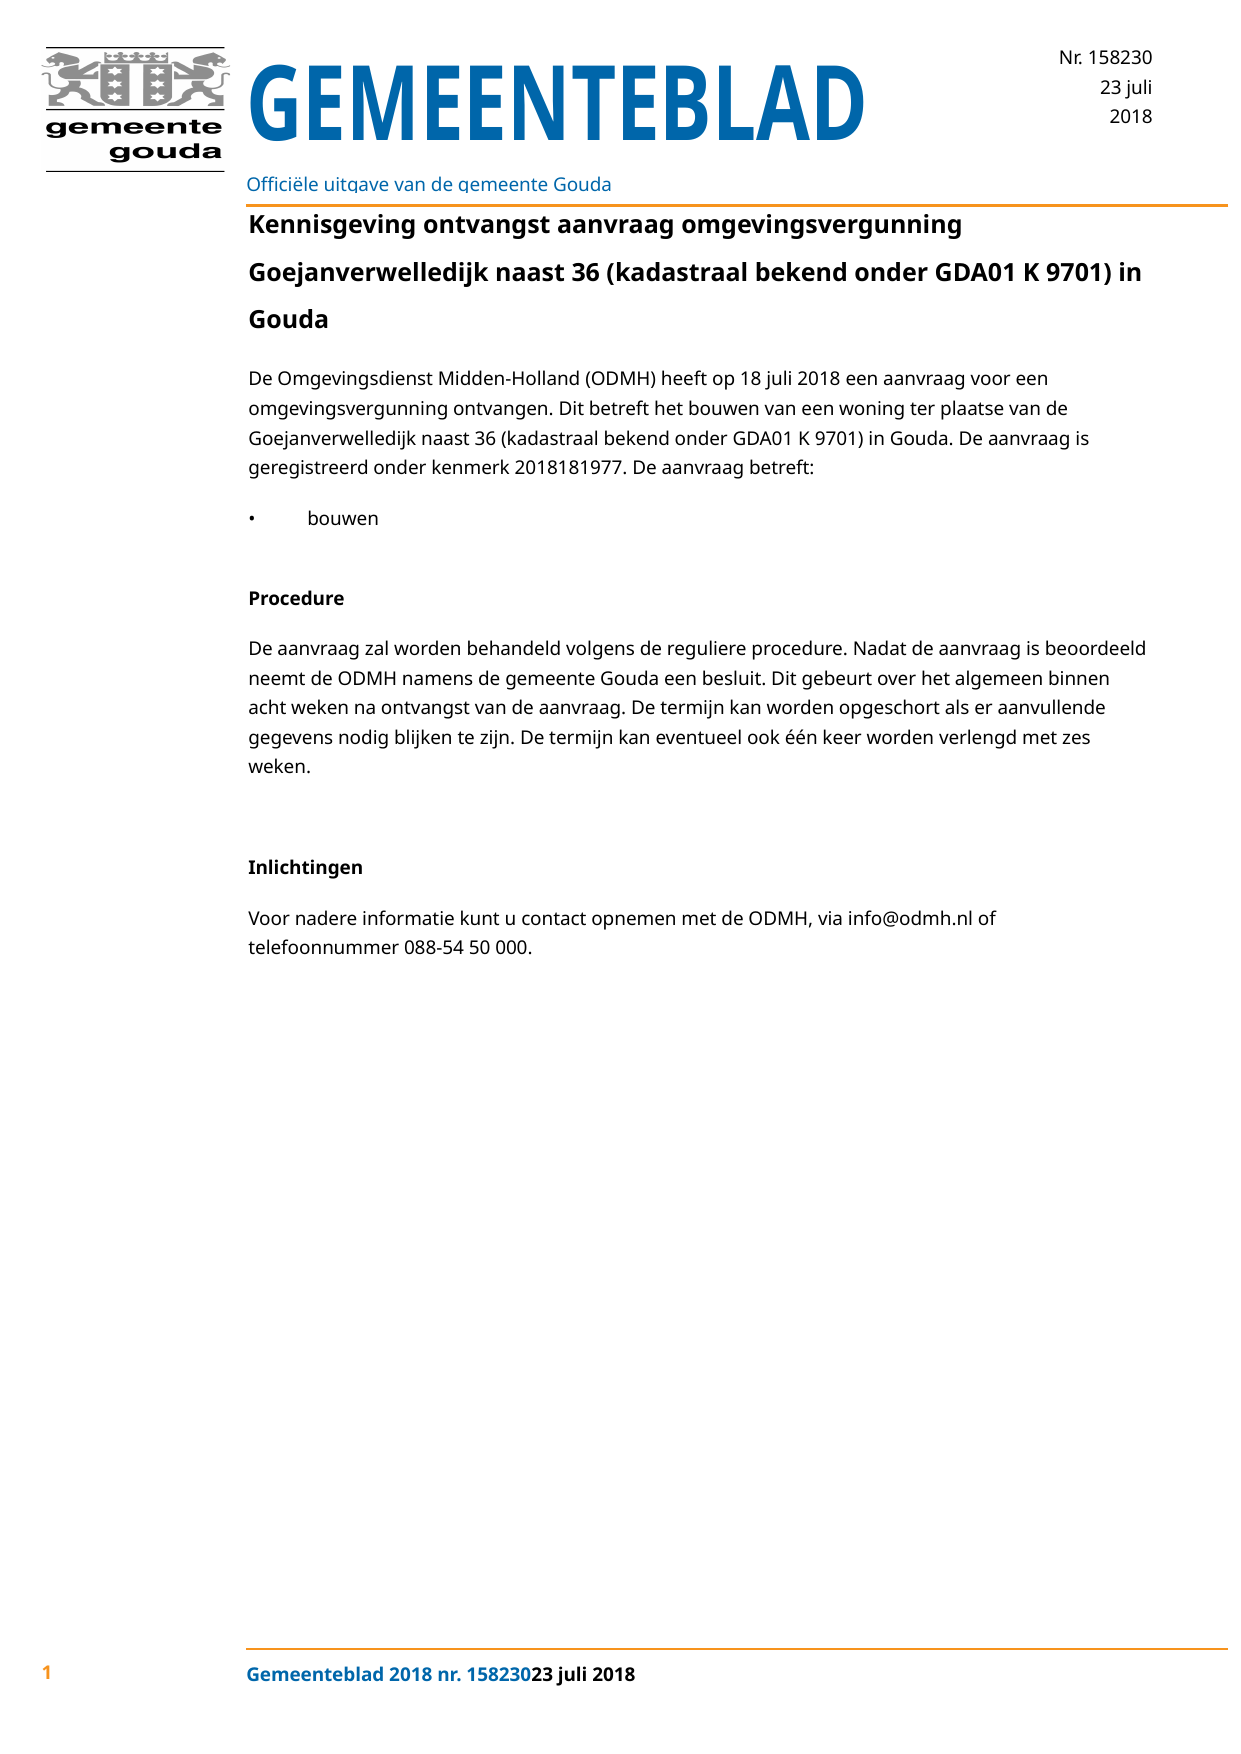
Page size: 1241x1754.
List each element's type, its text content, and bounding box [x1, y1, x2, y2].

picture [41, 47, 231, 172]
text De Omgevingsdienst Midden-Holland (ODMH) heeft op 18 juli 2018 een aanvraag voor een omgevingsvergunning ontvangen. Dit betreft het bouwen van een woning ter plaatse van de Goejanverwelledijk naast 36 (kadastraal bekend onder GDA01 K 9701) in Gouda. De aanvraag is geregistreerd onder kenmerk 2018181977. De aanvraag betreft: [248, 366, 1152, 480]
text Voor nadere informatie kunt u contact opnemen met de ODMH, via info@odmh.nl of telefoonnummer 088-54 50 000. [248, 905, 1152, 960]
text De aanvraag zal worden behandeld volgens de reguliere procedure. Nadat de aanvraag is beoordeeld neemt de ODMH namens de gemeente Gouda een besluit. Dit gebeurt over het algemeen binnen acht weken na ontvangst van de aanvraag. De termijn kan worden opgeschort als er aanvullende gegevens nodig blijken te zijn. De termijn kan eventueel ook één keer worden verlengd met zes weken. [248, 635, 1152, 779]
text Procedure [248, 585, 1152, 610]
list bouwen [248, 505, 1152, 530]
text Kennisgeving ontvangst aanvraag omgevingsvergunning Goejanverwelledijk naast 36 (kadastraal bekend onder GDA01 K 9701) in Gouda [248, 207, 1152, 336]
text Inlichtingen [248, 854, 1152, 880]
